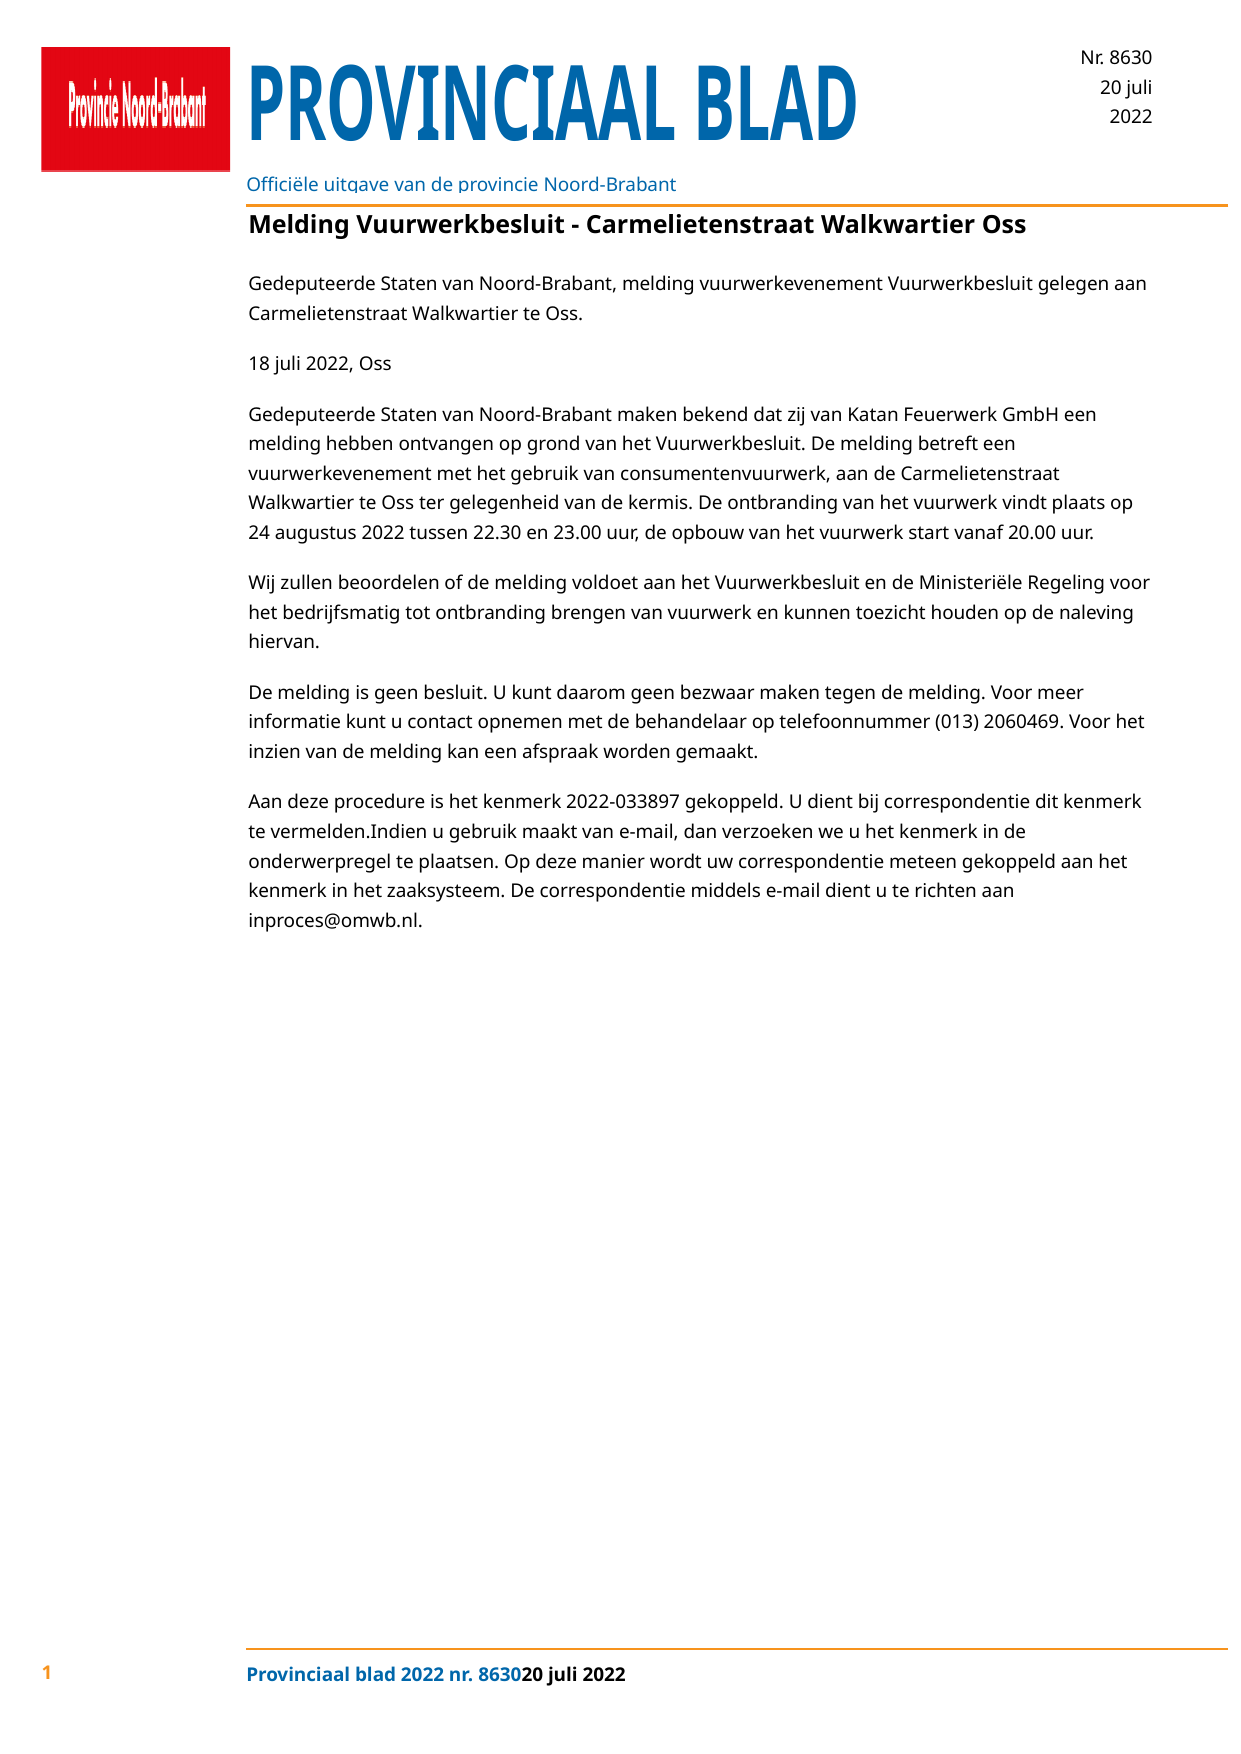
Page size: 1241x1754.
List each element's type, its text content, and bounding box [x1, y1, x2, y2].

text Melding Vuurwerkbesluit - Carmelietenstraat Walkwartier Oss [248, 207, 1152, 241]
text Gedeputeerde Staten van Noord-Brabant, melding vuurwerkevenement Vuurwerkbesluit gelegen aan Carmelietenstraat Walkwartier te Oss. [248, 270, 1152, 326]
text De melding is geen besluit. U kunt daarom geen bezwaar maken tegen de melding. Voor meer informatie kunt u contact opnemen met de behandelaar op telefoonnummer (013) 2060469. Voor het inzien van de melding kan een afspraak worden gemaakt. [248, 679, 1152, 764]
picture [41, 47, 231, 172]
text Aan deze procedure is het kenmerk 2022-033897 gekoppeld. U dient bij correspondentie dit kenmerk te vermelden.Indien u gebruik maakt van e-mail, dan verzoeken we u het kenmerk in de onderwerpregel te plaatsen. Op deze manier wordt uw correspondentie meteen gekoppeld aan het kenmerk in het zaaksysteem. De correspondentie middels e-mail dient u te richten aan inproces@omwb.nl. [248, 789, 1152, 933]
text 18 juli 2022, Oss [248, 350, 1152, 376]
text Gedeputeerde Staten van Noord-Brabant maken bekend dat zij van Katan Feuerwerk GmbH een melding hebben ontvangen op grond van het Vuurwerkbesluit. De melding betreft een vuurwerkevenement met het gebruik van consumentenvuurwerk, aan de Carmelietenstraat Walkwartier te Oss ter gelegenheid van de kermis. De ontbranding van het vuurwerk vindt plaats op 24 augustus 2022 tussen 22.30 en 23.00 uur, de opbouw van het vuurwerk start vanaf 20.00 uur. [248, 401, 1152, 545]
text Wij zullen beoordelen of de melding voldoet aan het Vuurwerkbesluit en de Ministeriële Regeling voor het bedrijfsmatig tot ontbranding brengen van vuurwerk en kunnen toezicht houden op de naleving hiervan. [248, 569, 1152, 654]
